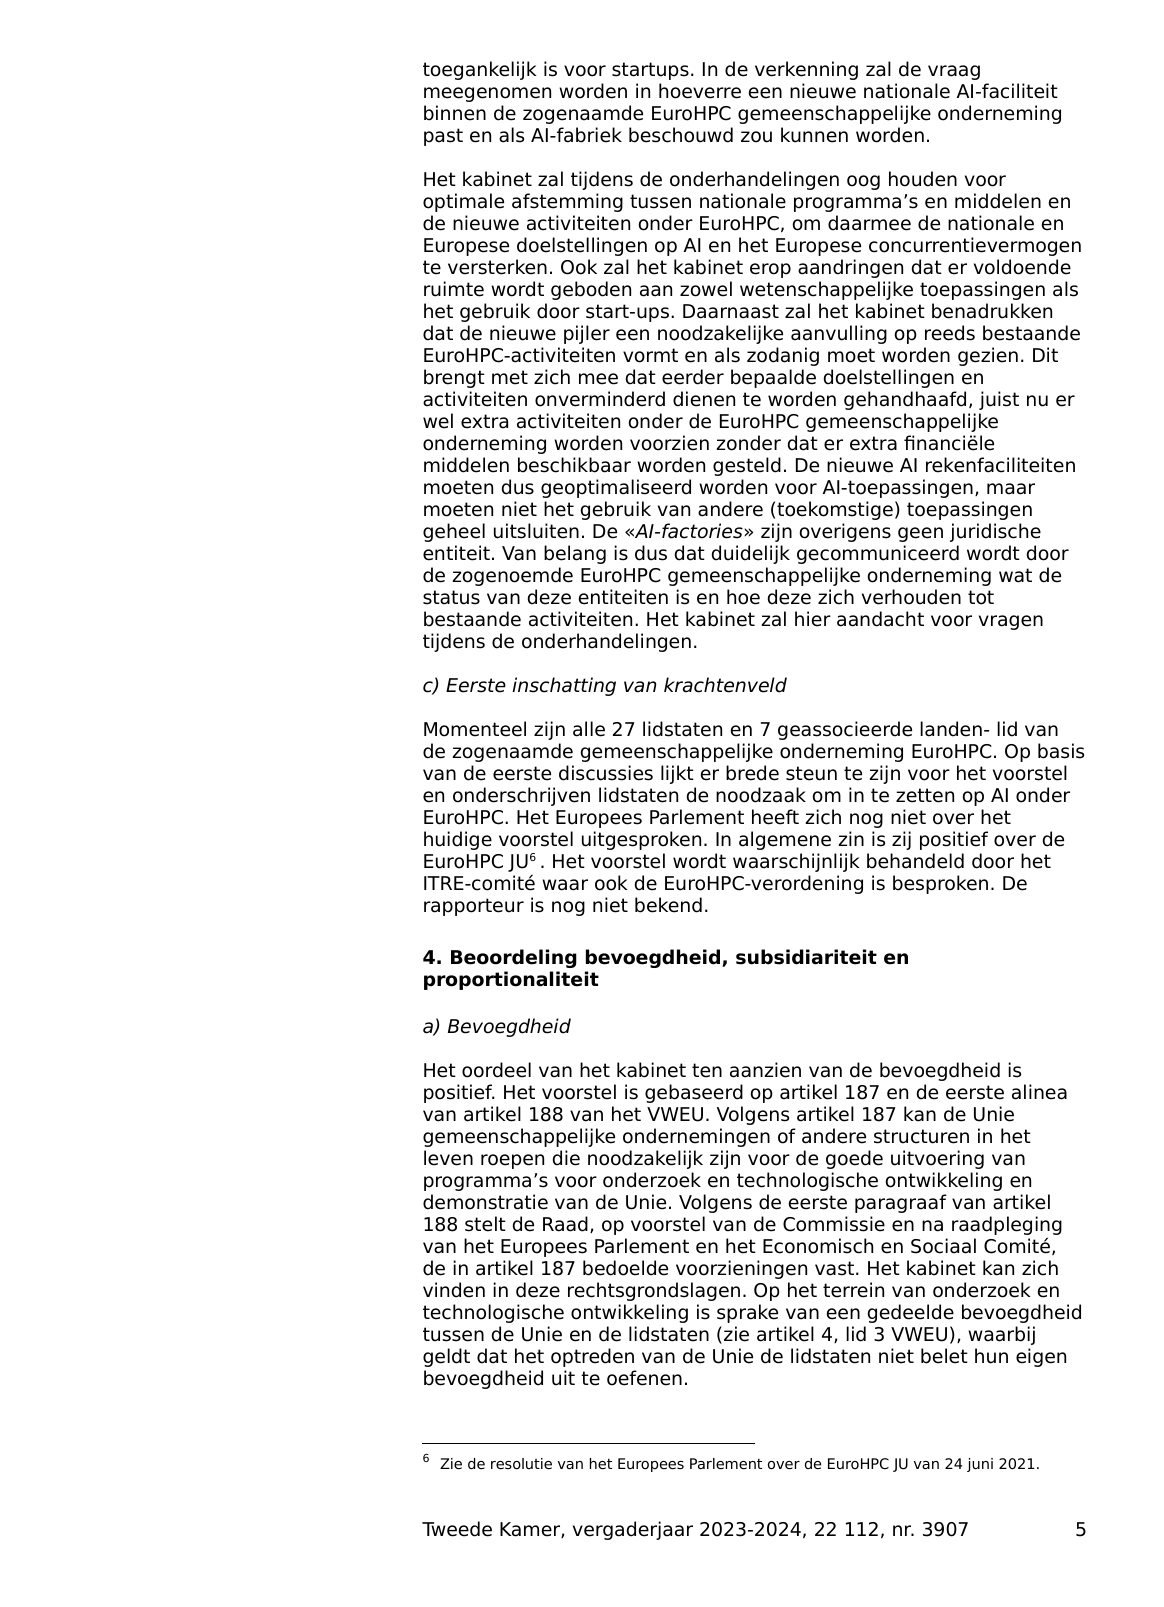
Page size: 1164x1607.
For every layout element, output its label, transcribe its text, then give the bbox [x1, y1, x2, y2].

text toegankelijk is voor startups. In de verkenning zal de vraag meegenomen worden in hoeverre een nieuwe nationale AI-faciliteit binnen de zogenaamde EuroHPC gemeenschappelijke onderneming past en als AI-fabriek beschouwd zou kunnen worden. [422, 59, 1087, 147]
subtitle a) Bevoegdheid [422, 1016, 1087, 1038]
text Het kabinet zal tijdens de onderhandelingen oog houden voor optimale afstemming tussen nationale programma’s en middelen en de nieuwe activiteiten onder EuroHPC, om daarmee de nationale en Europese doelstellingen op AI en het Europese concurrentievermogen te versterken. Ook zal het kabinet erop aandringen dat er voldoende ruimte wordt geboden aan zowel wetenschappelijke toepassingen als het gebruik door start-ups. Daarnaast zal het kabinet benadrukken dat de nieuwe pijler een noodzakelijke aanvulling op reeds bestaande EuroHPC-activiteiten vormt en als zodanig moet worden gezien. Dit brengt met zich mee dat eerder bepaalde doelstellingen en activiteiten onverminderd dienen te worden gehandhaafd, juist nu er wel extra activiteiten onder de EuroHPC gemeenschappelijke onderneming worden voorzien zonder dat er extra financiële middelen beschikbaar worden gesteld. De nieuwe AI rekenfaciliteiten moeten dus geoptimaliseerd worden voor AI-toepassingen, maar moeten niet het gebruik van andere (toekomstige) toepassingen geheel uitsluiten. De «AI-factories» zijn overigens geen juridische entiteit. Van belang is dus dat duidelijk gecommuniceerd wordt door de zogenoemde EuroHPC gemeenschappelijke onderneming wat de status van deze entiteiten is en hoe deze zich verhouden tot bestaande activiteiten. Het kabinet zal hier aandacht voor vragen tijdens de onderhandelingen. [422, 169, 1087, 653]
text Het oordeel van het kabinet ten aanzien van de bevoegdheid is positief. Het voorstel is gebaseerd op artikel 187 en de eerste alinea van artikel 188 van het VWEU. Volgens artikel 187 kan de Unie gemeenschappelijke ondernemingen of andere structuren in het leven roepen die noodzakelijk zijn voor de goede uitvoering van programma’s voor onderzoek en technologische ontwikkeling en demonstratie van de Unie. Volgens de eerste paragraaf van artikel 188 stelt de Raad, op voorstel van de Commissie en na raadpleging van het Europees Parlement en het Economisch en Sociaal Comité, de in artikel 187 bedoelde voorzieningen vast. Het kabinet kan zich vinden in deze rechtsgrondslagen. Op het terrein van onderzoek en technologische ontwikkeling is sprake van een gedeelde bevoegdheid tussen de Unie en de lidstaten (zie artikel 4, lid 3 VWEU), waarbij geldt dat het optreden van de Unie de lidstaten niet belet hun eigen bevoegdheid uit te oefenen. [422, 1060, 1087, 1390]
subtitle c) Eerste inschatting van krachtenveld [422, 675, 1087, 697]
subtitle 4. Beoordeling bevoegdheid, subsidiariteit en proportionaliteit [422, 947, 1087, 991]
text Zie de resolutie van het Europees Parlement over de EuroHPC JU van 24 juni 2021. [422, 1452, 1087, 1474]
text Momenteel zijn alle 27 lidstaten en 7 geassocieerde landen- lid van de zogenaamde gemeenschappelijke onderneming EuroHPC. Op basis van de eerste discussies lijkt er brede steun te zijn voor het voorstel en onderschrijven lidstaten de noodzaak om in te zetten op AI onder EuroHPC. Het Europees Parlement heeft zich nog niet over het huidige voorstel uitgesproken. In algemene zin is zij positief over de EuroHPC JU. Het voorstel wordt waarschijnlijk behandeld door het ITRE-comité waar ook de EuroHPC-verordening is besproken. De rapporteur is nog niet bekend. [422, 719, 1087, 917]
